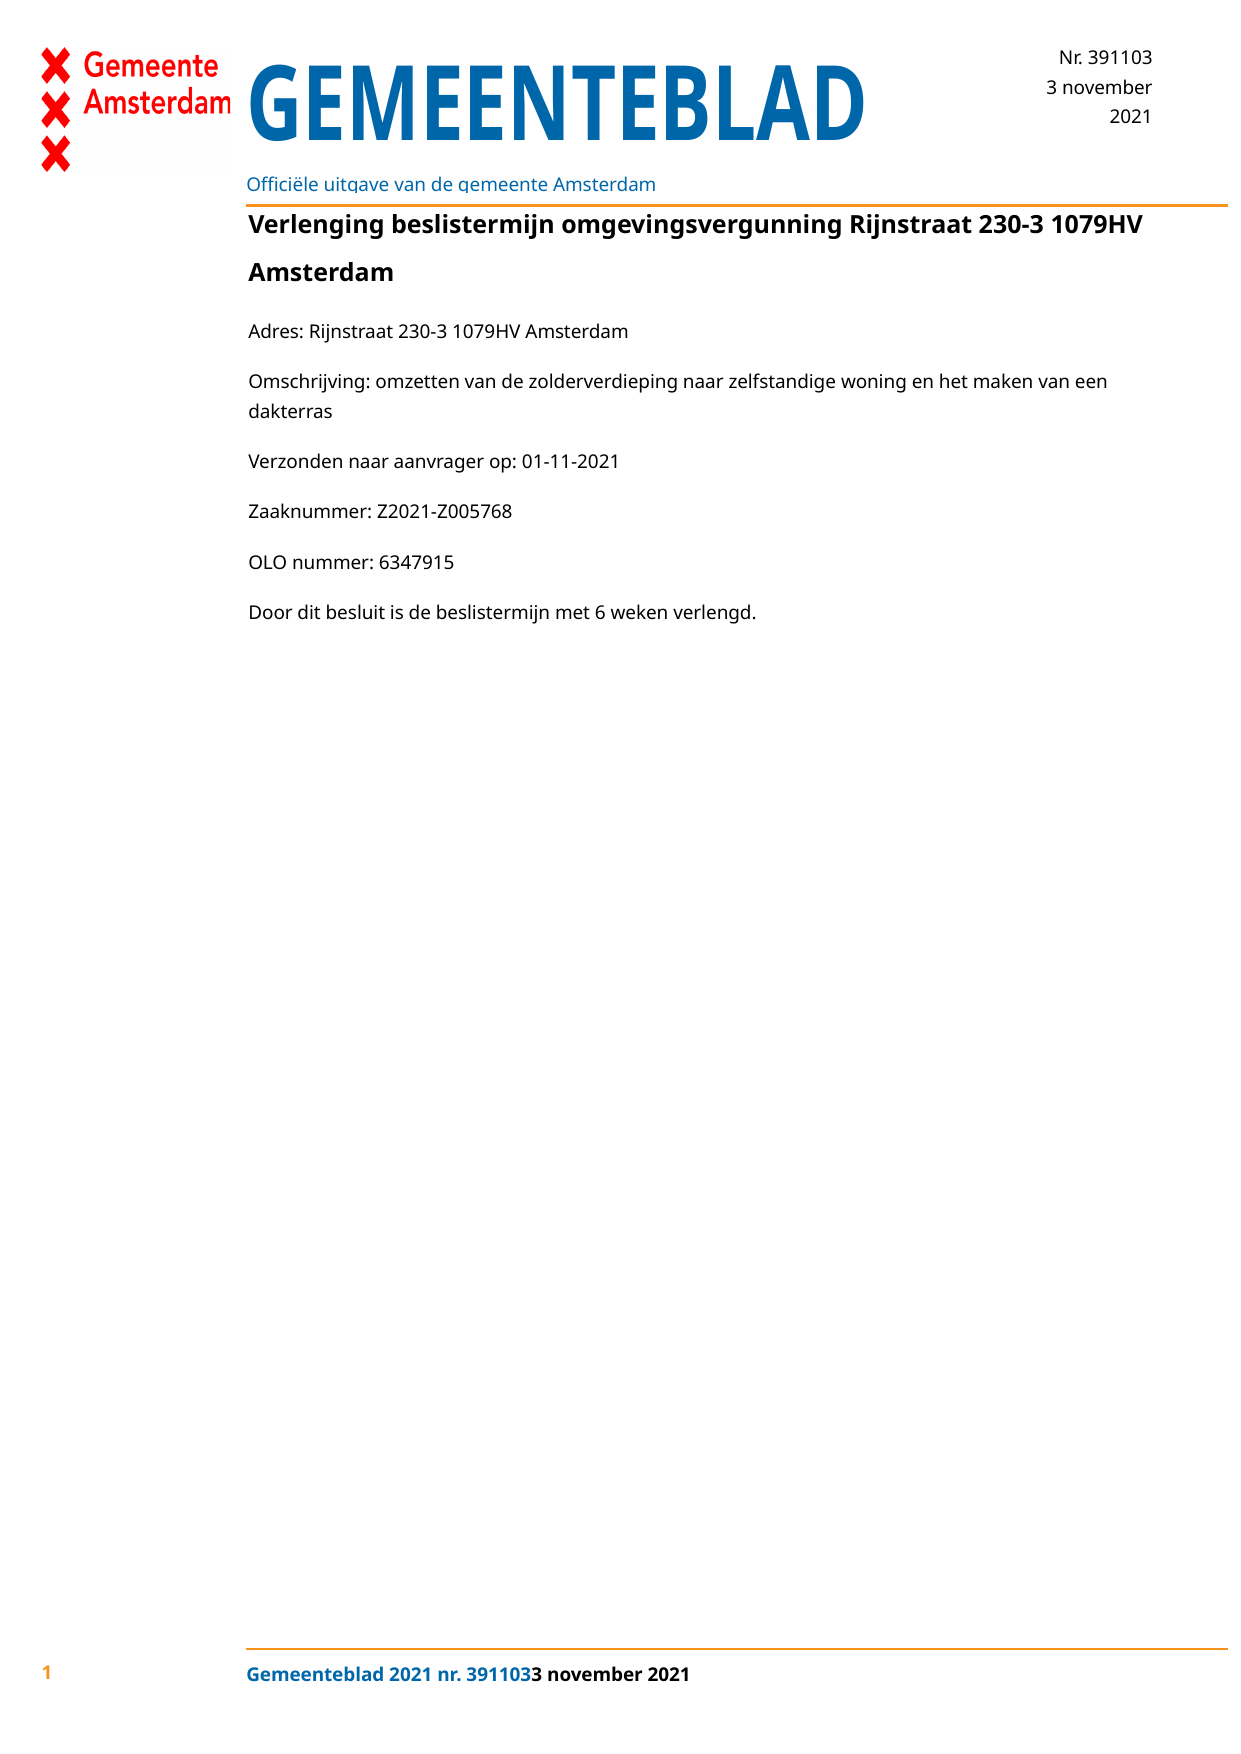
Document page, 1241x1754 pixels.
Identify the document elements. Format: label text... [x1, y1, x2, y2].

text Zaaknummer: Z2021-Z005768 [248, 499, 1152, 524]
text OLO nummer: 6347915 [248, 549, 1152, 575]
picture [41, 47, 231, 172]
text Verlenging beslistermijn omgevingsvergunning Rijnstraat 230-3 1079HV Amsterdam [248, 207, 1152, 288]
text Omschrijving: omzetten van de zolderverdieping naar zelfstandige woning en het maken van een dakterras [248, 368, 1152, 424]
text Adres: Rijnstraat 230-3 1079HV Amsterdam [248, 318, 1152, 344]
text Door dit besluit is de beslistermijn met 6 weken verlengd. [248, 599, 1152, 625]
text Verzonden naar aanvrager op: 01-11-2021 [248, 448, 1152, 474]
